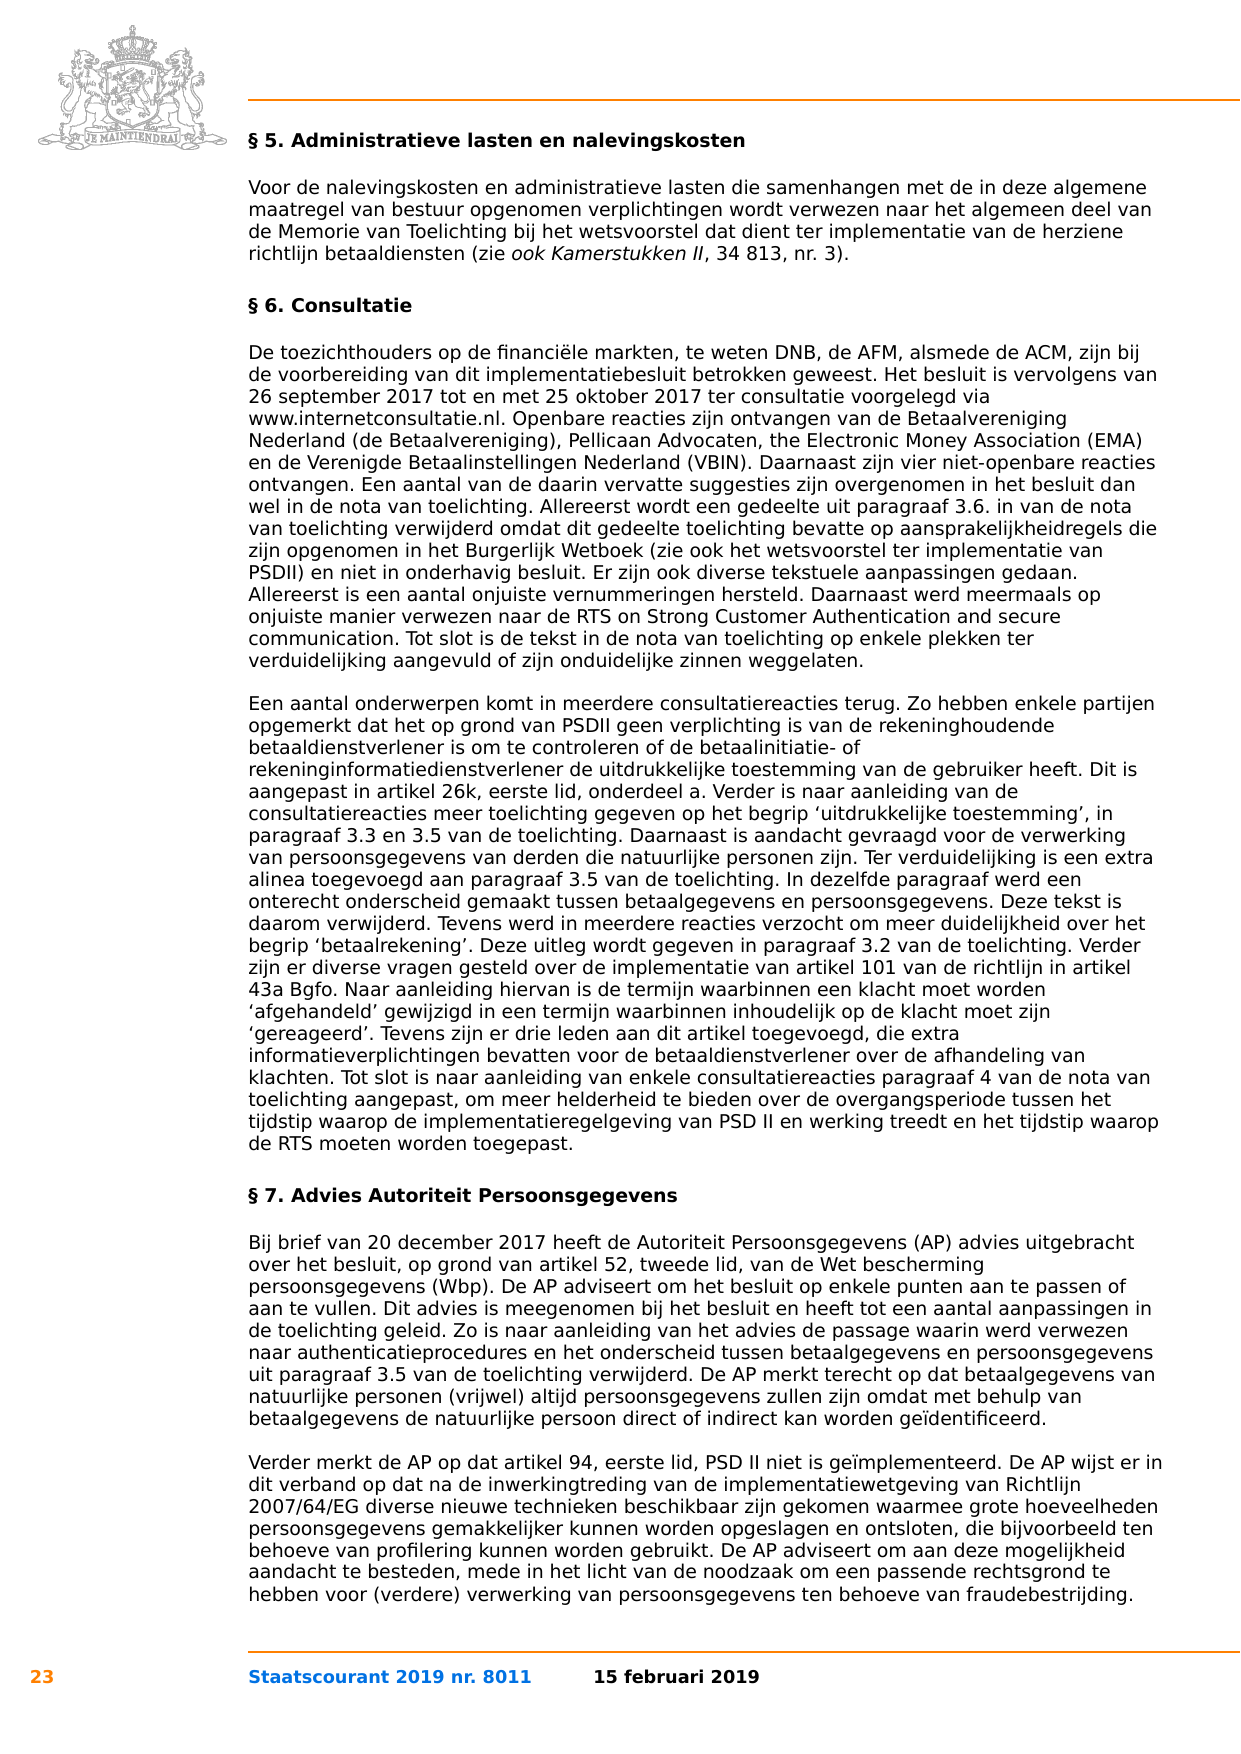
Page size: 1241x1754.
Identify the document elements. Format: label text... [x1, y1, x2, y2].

subtitle § 7. Advies Autoriteit Persoonsgegevens [248, 1185, 1163, 1207]
text Verder merkt de AP op dat artikel 94, eerste lid, PSD II niet is geïmplementeerd. De AP wijst er in dit verband op dat na de inwerkingtreding van de implementatiewetgeving van Richtlijn 2007/64/EG diverse nieuwe technieken beschikbaar zijn gekomen waarmee grote hoeveelheden persoonsgegevens gemakkelijker kunnen worden opgeslagen en ontsloten, die bijvoorbeeld ten behoeve van profilering kunnen worden gebruikt. De AP adviseert om aan deze mogelijkheid aandacht te besteden, mede in het licht van de noodzaak om een passende rechtsgrond te hebben voor (verdere) verwerking van persoonsgegevens ten behoeve van fraudebestrijding. [248, 1452, 1163, 1605]
text Bij brief van 20 december 2017 heeft de Autoriteit Persoonsgegevens (AP) advies uitgebracht over het besluit, op grond van artikel 52, tweede lid, van de Wet bescherming persoonsgegevens (Wbp). De AP adviseert om het besluit op enkele punten aan te passen of aan te vullen. Dit advies is meegenomen bij het besluit en heeft tot een aantal aanpassingen in de toelichting geleid. Zo is naar aanleiding van het advies de passage waarin werd verwezen naar authenticatieprocedures en het onderscheid tussen betaalgegevens en persoonsgegevens uit paragraaf 3.5 van de toelichting verwijderd. De AP merkt terecht op dat betaalgegevens van natuurlijke personen (vrijwel) altijd persoonsgegevens zullen zijn omdat met behulp van betaalgegevens de natuurlijke persoon direct of indirect kan worden geïdentificeerd. [248, 1232, 1163, 1430]
subtitle § 5. Administratieve lasten en nalevingskosten [248, 130, 1163, 152]
text Een aantal onderwerpen komt in meerdere consultatiereacties terug. Zo hebben enkele partijen opgemerkt dat het op grond van PSDII geen verplichting is van de rekeninghoudende betaaldienstverlener is om te controleren of de betaalinitiatie- of rekeninginformatiedienstverlener de uitdrukkelijke toestemming van de gebruiker heeft. Dit is aangepast in artikel 26k, eerste lid, onderdeel a. Verder is naar aanleiding van de consultatiereacties meer toelichting gegeven op het begrip ‘uitdrukkelijke toestemming’, in paragraaf 3.3 en 3.5 van de toelichting. Daarnaast is aandacht gevraagd voor de verwerking van persoonsgegevens van derden die natuurlijke personen zijn. Ter verduidelijking is een extra alinea toegevoegd aan paragraaf 3.5 van de toelichting. In dezelfde paragraaf werd een onterecht onderscheid gemaakt tussen betaalgegevens en persoonsgegevens. Deze tekst is daarom verwijderd. Tevens werd in meerdere reacties verzocht om meer duidelijkheid over het begrip ‘betaalrekening’. Deze uitleg wordt gegeven in paragraaf 3.2 van de toelichting. Verder zijn er diverse vragen gesteld over de implementatie van artikel 101 van de richtlijn in artikel 43a Bgfo. Naar aanleiding hiervan is de termijn waarbinnen een klacht moet worden ‘afgehandeld’ gewijzigd in een termijn waarbinnen inhoudelijk op de klacht moet zijn ‘gereageerd’. Tevens zijn er drie leden aan dit artikel toegevoegd, die extra informatieverplichtingen bevatten voor de betaaldienstverlener over de afhandeling van klachten. Tot slot is naar aanleiding van enkele consultatiereacties paragraaf 4 van de nota van toelichting aangepast, om meer helderheid te bieden over de overgangsperiode tussen het tijdstip waarop de implementatieregelgeving van PSD II en werking treedt en het tijdstip waarop de RTS moeten worden toegepast. [248, 693, 1163, 1155]
picture [38, 25, 227, 150]
text De toezichthouders op de financiële markten, te weten DNB, de AFM, alsmede de ACM, zijn bij de voorbereiding van dit implementatiebesluit betrokken geweest. Het besluit is vervolgens van 26 september 2017 tot en met 25 oktober 2017 ter consultatie voorgelegd via www.internetconsultatie.nl. Openbare reacties zijn ontvangen van de Betaalvereniging Nederland (de Betaalvereniging), Pellicaan Advocaten, the Electronic Money Association (EMA) en de Verenigde Betaalinstellingen Nederland (VBIN). Daarnaast zijn vier niet-openbare reacties ontvangen. Een aantal van de daarin vervatte suggesties zijn overgenomen in het besluit dan wel in de nota van toelichting. Allereerst wordt een gedeelte uit paragraaf 3.6. in van de nota van toelichting verwijderd omdat dit gedeelte toelichting bevatte op aansprakelijkheidregels die zijn opgenomen in het Burgerlijk Wetboek (zie ook het wetsvoorstel ter implementatie van PSDII) en niet in onderhavig besluit. Er zijn ook diverse tekstuele aanpassingen gedaan. Allereerst is een aantal onjuiste vernummeringen hersteld. Daarnaast werd meermaals op onjuiste manier verwezen naar de RTS on Strong Customer Authentication and secure communication. Tot slot is de tekst in de nota van toelichting op enkele plekken ter verduidelijking aangevuld of zijn onduidelijke zinnen weggelaten. [248, 342, 1163, 671]
subtitle § 6. Consultatie [248, 295, 1163, 317]
text Voor de nalevingskosten en administratieve lasten die samenhangen met de in deze algemene maatregel van bestuur opgenomen verplichtingen wordt verwezen naar het algemeen deel van de Memorie van Toelichting bij het wetsvoorstel dat dient ter implementatie van de herziene richtlijn betaaldiensten (zie ook Kamerstukken II, 34 813, nr. 3). [248, 177, 1163, 265]
